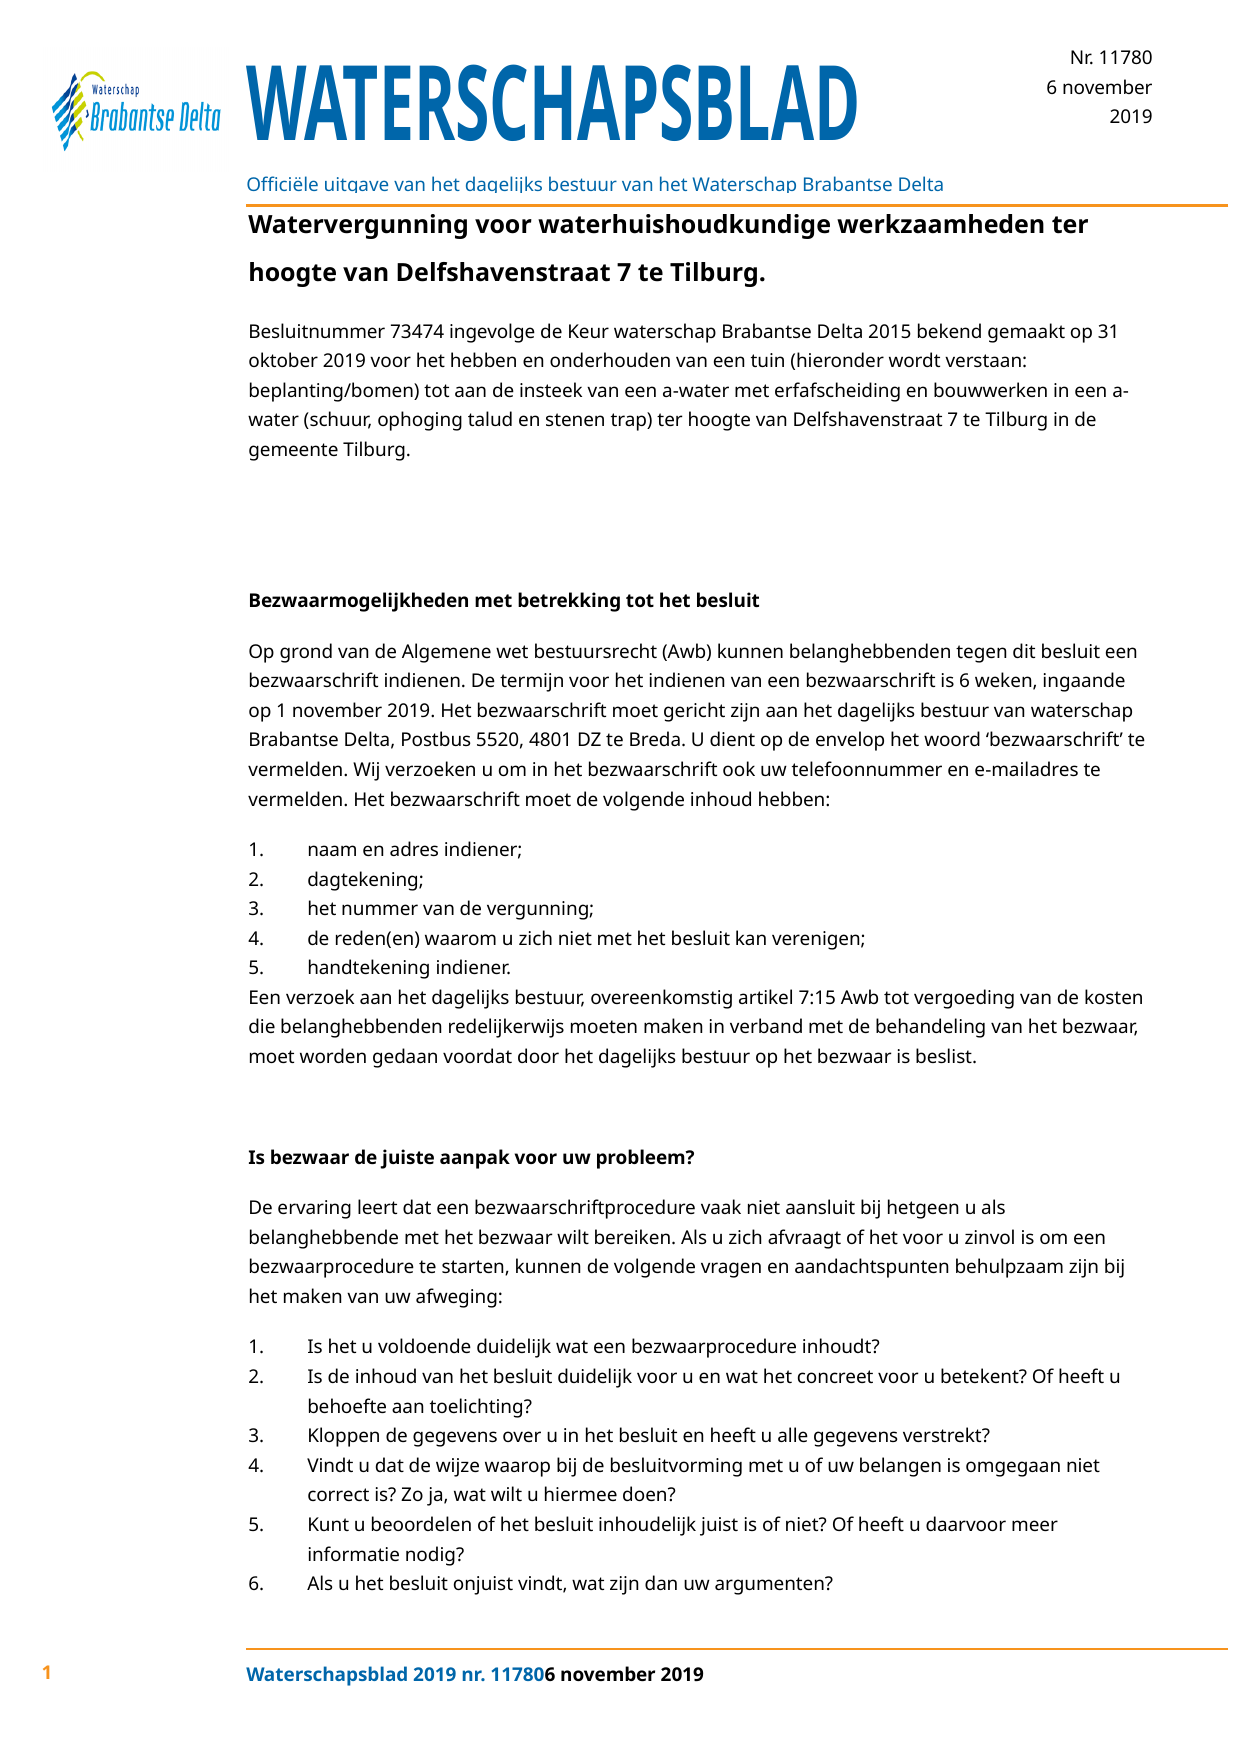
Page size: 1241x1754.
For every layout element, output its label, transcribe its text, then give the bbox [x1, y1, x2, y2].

list het nummer van de vergunning; [248, 895, 1152, 921]
text De ervaring leert dat een bezwaarschriftprocedure vaak niet aansluit bij hetgeen u als belanghebbende met het bezwaar wilt bereiken. Als u zich afvraagt of het voor u zinvol is om een bezwaarprocedure te starten, kunnen de volgende vragen en aandachtspunten behulpzaam zijn bij het maken van uw afweging: [248, 1194, 1152, 1309]
list Is de inhoud van het besluit duidelijk voor u en wat het concreet voor u betekent? Of heeft u behoefte aan toelichting? [248, 1363, 1152, 1419]
text Is bezwaar de juiste aanpak voor uw probleem? [248, 1144, 1152, 1170]
list dagtekening; [248, 866, 1152, 892]
picture [41, 47, 231, 172]
list Is het u voldoende duidelijk wat een bezwaarprocedure inhoudt? [248, 1334, 1152, 1359]
list naam en adres indiener; [248, 836, 1152, 862]
list Kloppen de gegevens over u in het besluit en heeft u alle gegevens verstrekt? [248, 1422, 1152, 1448]
text Besluitnummer 73474 ingevolge de Keur waterschap Brabantse Delta 2015 bekend gemaakt op 31 oktober 2019 voor het hebben en onderhouden van een tuin (hieronder wordt verstaan: beplanting/bomen) tot aan de insteek van een a-water met erfafscheiding en bouwwerken in een a-water (schuur, ophoging talud en stenen trap) ter hoogte van Delfshavenstraat 7 te Tilburg in de gemeente Tilburg. [248, 318, 1152, 462]
list Kunt u beoordelen of het besluit inhoudelijk juist is of niet? Of heeft u daarvoor meer informatie nodig? [248, 1511, 1152, 1567]
text Een verzoek aan het dagelijks bestuur, overeenkomstig artikel 7:15 Awb tot vergoeding van de kosten die belanghebbenden redelijkerwijs moeten maken in verband met de behandeling van het bezwaar, moet worden gedaan voordat door het dagelijks bestuur op het bezwaar is beslist. [248, 984, 1152, 1069]
list Vindt u dat de wijze waarop bij de besluitvorming met u of uw belangen is omgegaan niet correct is? Zo ja, wat wilt u hiermee doen? [248, 1452, 1152, 1507]
list handtekening indiener. [248, 954, 1152, 980]
text Bezwaarmogelijkheden met betrekking tot het besluit [248, 587, 1152, 613]
text Op grond van de Algemene wet bestuursrecht (Awb) kunnen belanghebbenden tegen dit besluit een bezwaarschrift indienen. De termijn voor het indienen van een bezwaarschrift is 6 weken, ingaande op 1 november 2019. Het bezwaarschrift moet gericht zijn aan het dagelijks bestuur van waterschap Brabantse Delta, Postbus 5520, 4801 DZ te Breda. U dient op de envelop het woord ‘bezwaarschrift’ te vermelden. Wij verzoeken u om in het bezwaarschrift ook uw telefoonnummer en e‑mailadres te vermelden. Het bezwaarschrift moet de volgende inhoud hebben: [248, 638, 1152, 812]
list Als u het besluit onjuist vindt, wat zijn dan uw argumenten? [248, 1570, 1152, 1596]
text Watervergunning voor waterhuishoudkundige werkzaamheden ter hoogte van Delfshavenstraat 7 te Tilburg. [248, 207, 1152, 288]
list de reden(en) waarom u zich niet met het besluit kan verenigen; [248, 925, 1152, 951]
